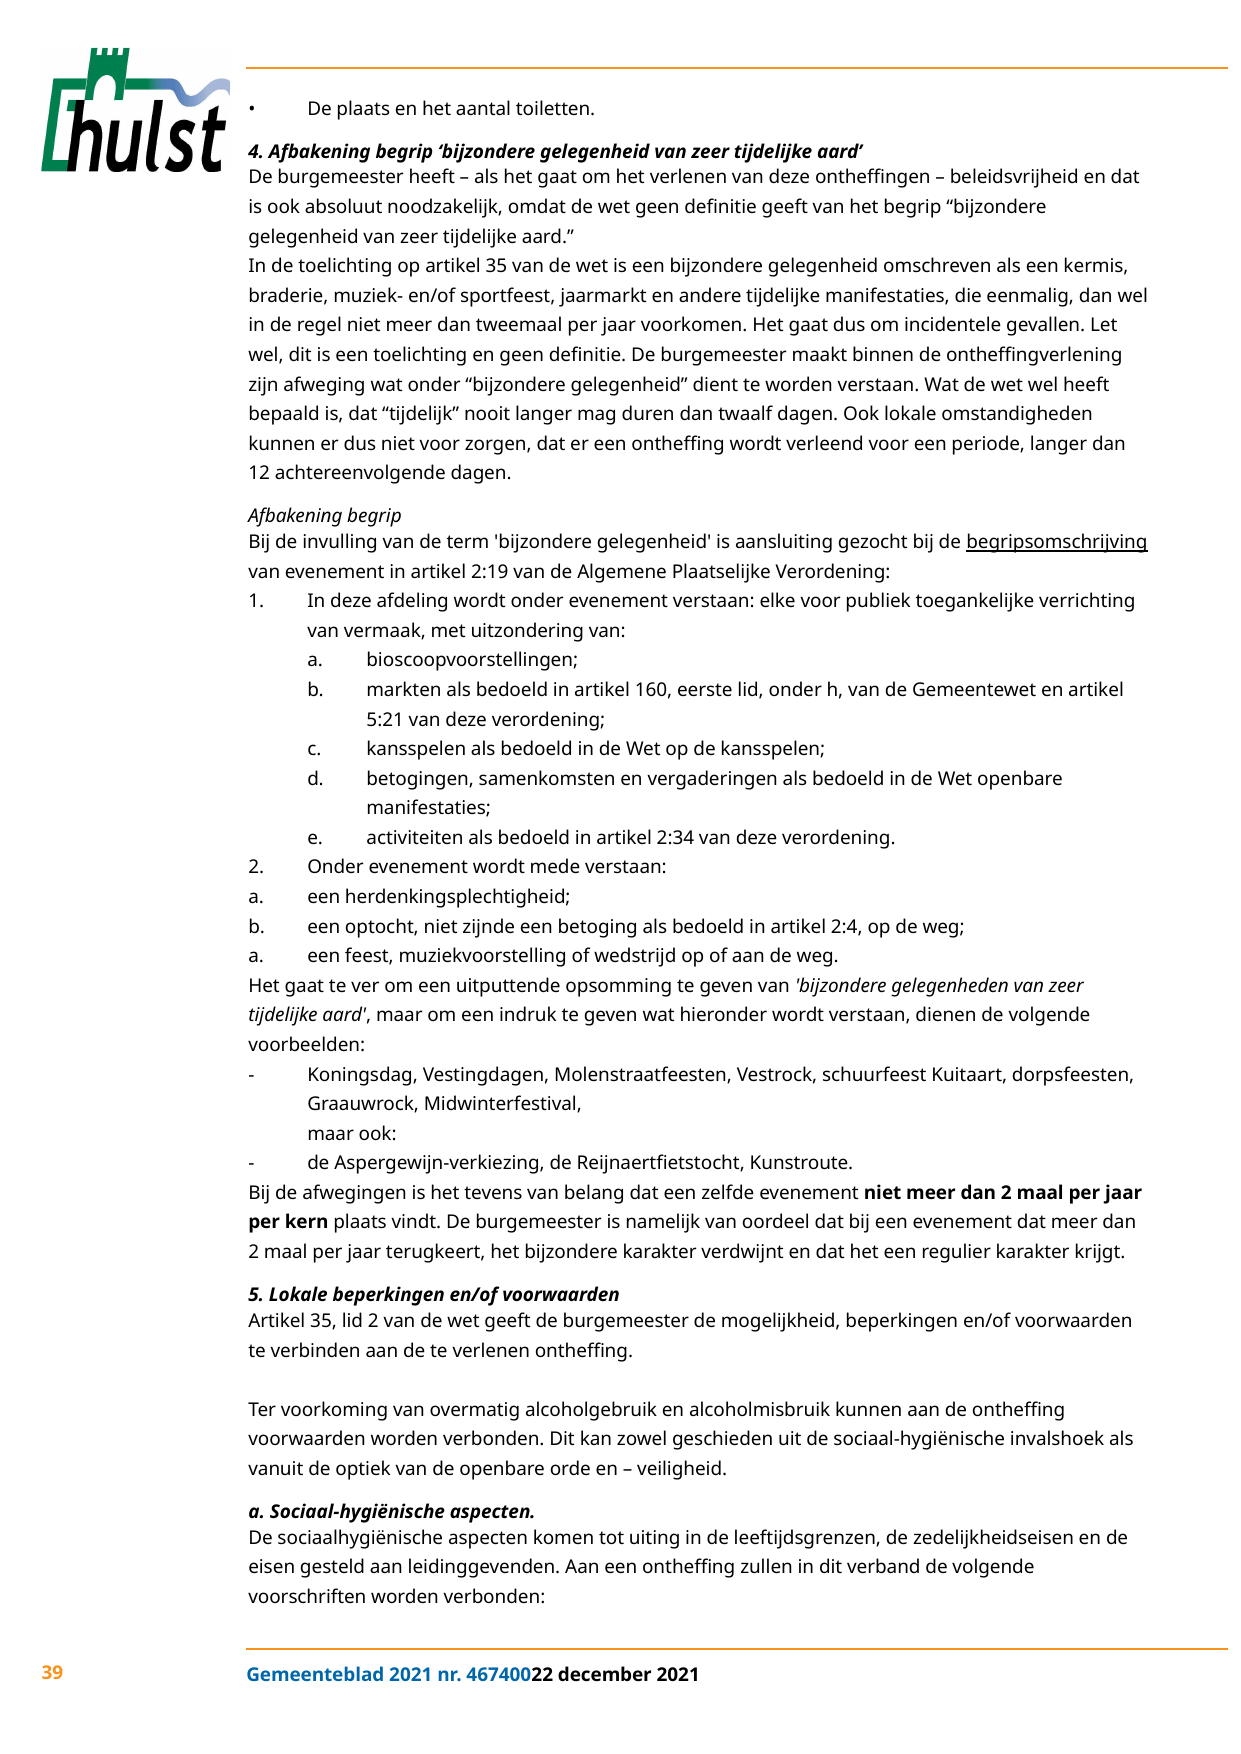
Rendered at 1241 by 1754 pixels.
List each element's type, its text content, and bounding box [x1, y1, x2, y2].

list markten als bedoeld in artikel 160, eerste lid, onder h, van de Gemeentewet en artikel 5:21 van deze verordening; [307, 676, 1152, 732]
list betogingen, samenkomsten en vergaderingen als bedoeld in de Wet openbare manifestaties; [307, 765, 1152, 820]
text In de toelichting op artikel 35 van de wet is een bijzondere gelegenheid omschreven als een kermis, braderie, muziek- en/of sportfeest, jaarmarkt en andere tijdelijke manifestaties, die eenmalig, dan wel in de regel niet meer dan tweemaal per jaar voorkomen. Het gaat dus om incidentele gevallen. Let wel, dit is een toelichting en geen definitie. De burgemeester maakt binnen de ontheffingverlening zijn afweging wat onder “bijzondere gelegenheid” dient te worden verstaan. Wat de wet wel heeft bepaald is, dat “tijdelijk” nooit langer mag duren dan twaalf dagen. Ook lokale omstandigheden kunnen er dus niet voor zorgen, dat er een ontheffing wordt verleend voor een periode, langer dan 12 achtereenvolgende dagen. [248, 252, 1152, 485]
text Ter voorkoming van overmatig alcoholgebruik en alcoholmisbruik kunnen aan de ontheffing voorwaarden worden verbonden. Dit kan zowel geschieden uit de sociaal-hygiënische invalshoek als vanuit de optiek van de openbare orde en – veiligheid. [248, 1396, 1152, 1481]
text De burgemeester heeft – als het gaat om het verlenen van deze ontheffingen – beleidsvrijheid en dat is ook absoluut noodzakelijk, omdat de wet geen definitie geeft van het begrip “bijzondere gelegenheid van zeer tijdelijke aard.” [248, 164, 1152, 248]
text De sociaalhygiënische aspecten komen tot uiting in de leeftijdsgrenzen, de zedelijkheidseisen en de eisen gesteld aan leidinggevenden. Aan een ontheffing zullen in dit verband de volgende voorschriften worden verbonden: [248, 1524, 1152, 1609]
list een feest, muziekvoorstelling of wedstrijd op of aan de weg. [248, 942, 1152, 968]
list activiteiten als bedoeld in artikel 2:34 van deze verordening. [307, 824, 1152, 850]
text 5. Lokale beperkingen en/of voorwaarden [248, 1281, 1152, 1307]
list bioscoopvoorstellingen; [307, 647, 1152, 672]
text Artikel 35, lid 2 van de wet geeft de burgemeester de mogelijkheid, beperkingen en/of voorwaarden te verbinden aan de te verlenen ontheffing. [248, 1307, 1152, 1362]
list In deze afdeling wordt onder evenement verstaan: elke voor publiek toegankelijke verrichting van vermaak, met uitzondering van: [248, 587, 1152, 643]
text Bij de afwegingen is het tevens van belang dat een zelfde evenement niet meer dan 2 maal per jaar per kern plaats vindt. De burgemeester is namelijk van oordeel dat bij een evenement dat meer dan 2 maal per jaar terugkeert, het bijzondere karakter verdwijnt en dat het een regulier karakter krijgt. [248, 1179, 1152, 1264]
text 4. Afbakening begrip ‘bijzondere gelegenheid van zeer tijdelijke aard’ [248, 138, 1152, 164]
text Het gaat te ver om een uitputtende opsomming te geven van 'bijzondere gelegenheden van zeer tijdelijke aard', maar om een indruk te geven wat hieronder wordt verstaan, dienen de volgende voorbeelden: [248, 972, 1152, 1057]
list een herdenkingsplechtigheid; [248, 883, 1152, 909]
list Onder evenement wordt mede verstaan: [248, 854, 1152, 879]
list Koningsdag, Vestingdagen, Molenstraatfeesten, Vestrock, schuurfeest Kuitaart, dorpsfeesten, Graauwrock, Midwinterfestival, [248, 1061, 1152, 1116]
text Afbakening begrip [248, 503, 1152, 528]
list kansspelen als bedoeld in de Wet op de kansspelen; [307, 735, 1152, 761]
text a. Sociaal-hygiënische aspecten. [248, 1498, 1152, 1524]
list de Aspergewijn-verkiezing, de Reijnaertfietstocht, Kunstroute. [248, 1149, 1152, 1175]
list een optocht, niet zijnde een betoging als bedoeld in artikel 2:4, op de weg; [248, 913, 1152, 939]
text Bij de invulling van de term 'bijzondere gelegenheid' is aansluiting gezocht bij de begripsomschrijving van evenement in artikel 2:19 van de Algemene Plaatselijke Verordening: [248, 528, 1152, 584]
list maar ook: [248, 1120, 1152, 1146]
picture [41, 47, 231, 172]
list De plaats en het aantal toiletten. [248, 95, 1152, 121]
